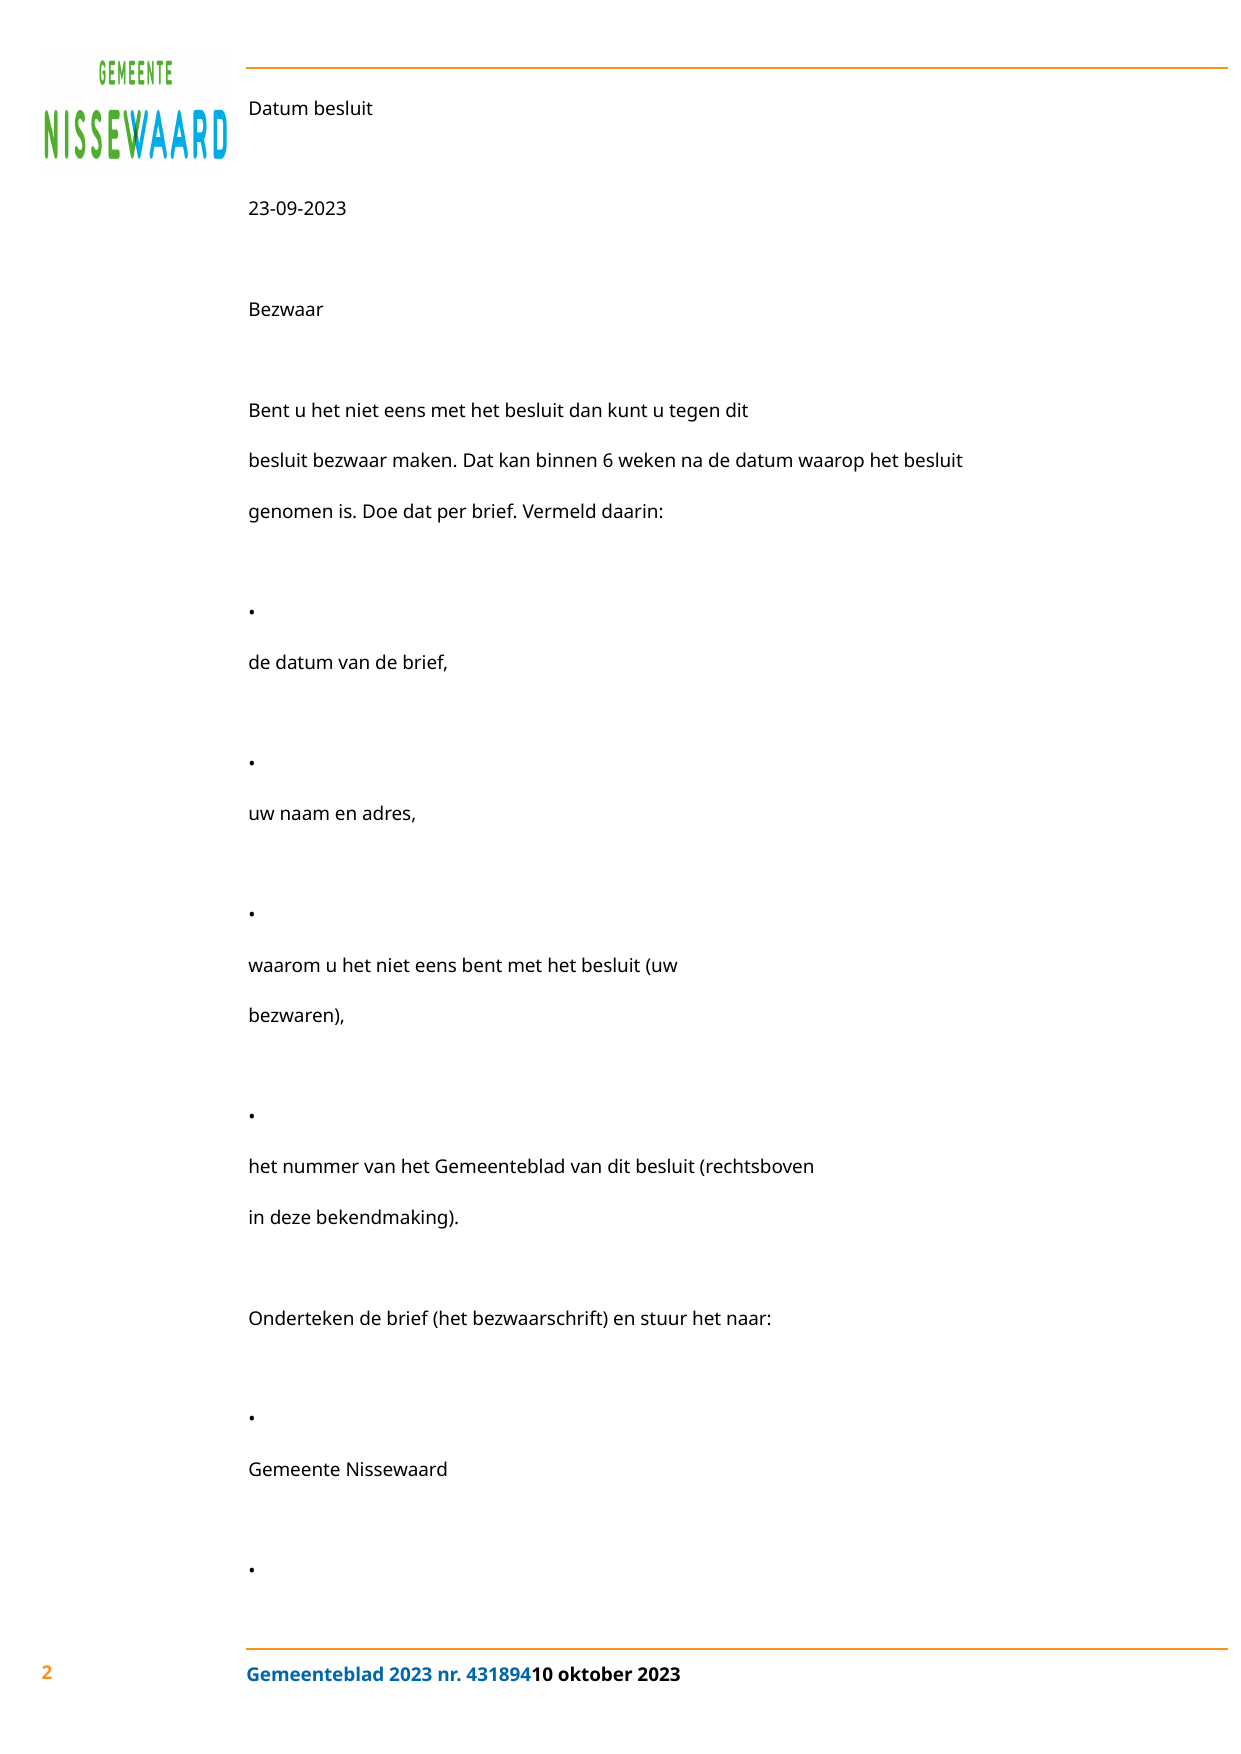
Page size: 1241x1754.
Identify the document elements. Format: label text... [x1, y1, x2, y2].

text Bezwaar [248, 296, 1152, 322]
text Bent u het niet eens met het besluit dan kunt u tegen dit [248, 397, 1152, 423]
text besluit bezwaar maken. Dat kan binnen 6 weken na de datum waarop het besluit [248, 448, 1152, 473]
text de datum van de brief, [248, 649, 1152, 675]
text het nummer van het Gemeenteblad van dit besluit (rechtsboven [248, 1153, 1152, 1179]
text Gemeente Nissewaard [248, 1456, 1152, 1482]
text bezwaren), [248, 1002, 1152, 1028]
text • [248, 1103, 1152, 1129]
text • [248, 1557, 1152, 1583]
text Onderteken de brief (het bezwaarschrift) en stuur het naar: [248, 1305, 1152, 1331]
text waarom u het niet eens bent met het besluit (uw [248, 952, 1152, 978]
text • [248, 901, 1152, 927]
text • [248, 599, 1152, 625]
text • [248, 750, 1152, 776]
text genomen is. Doe dat per brief. Vermeld daarin: [248, 498, 1152, 524]
picture [41, 47, 231, 172]
text 23-09-2023 [248, 196, 1152, 221]
text uw naam en adres, [248, 801, 1152, 826]
text • [248, 1406, 1152, 1431]
text Datum besluit [248, 95, 1152, 121]
text in deze bekendmaking). [248, 1204, 1152, 1230]
